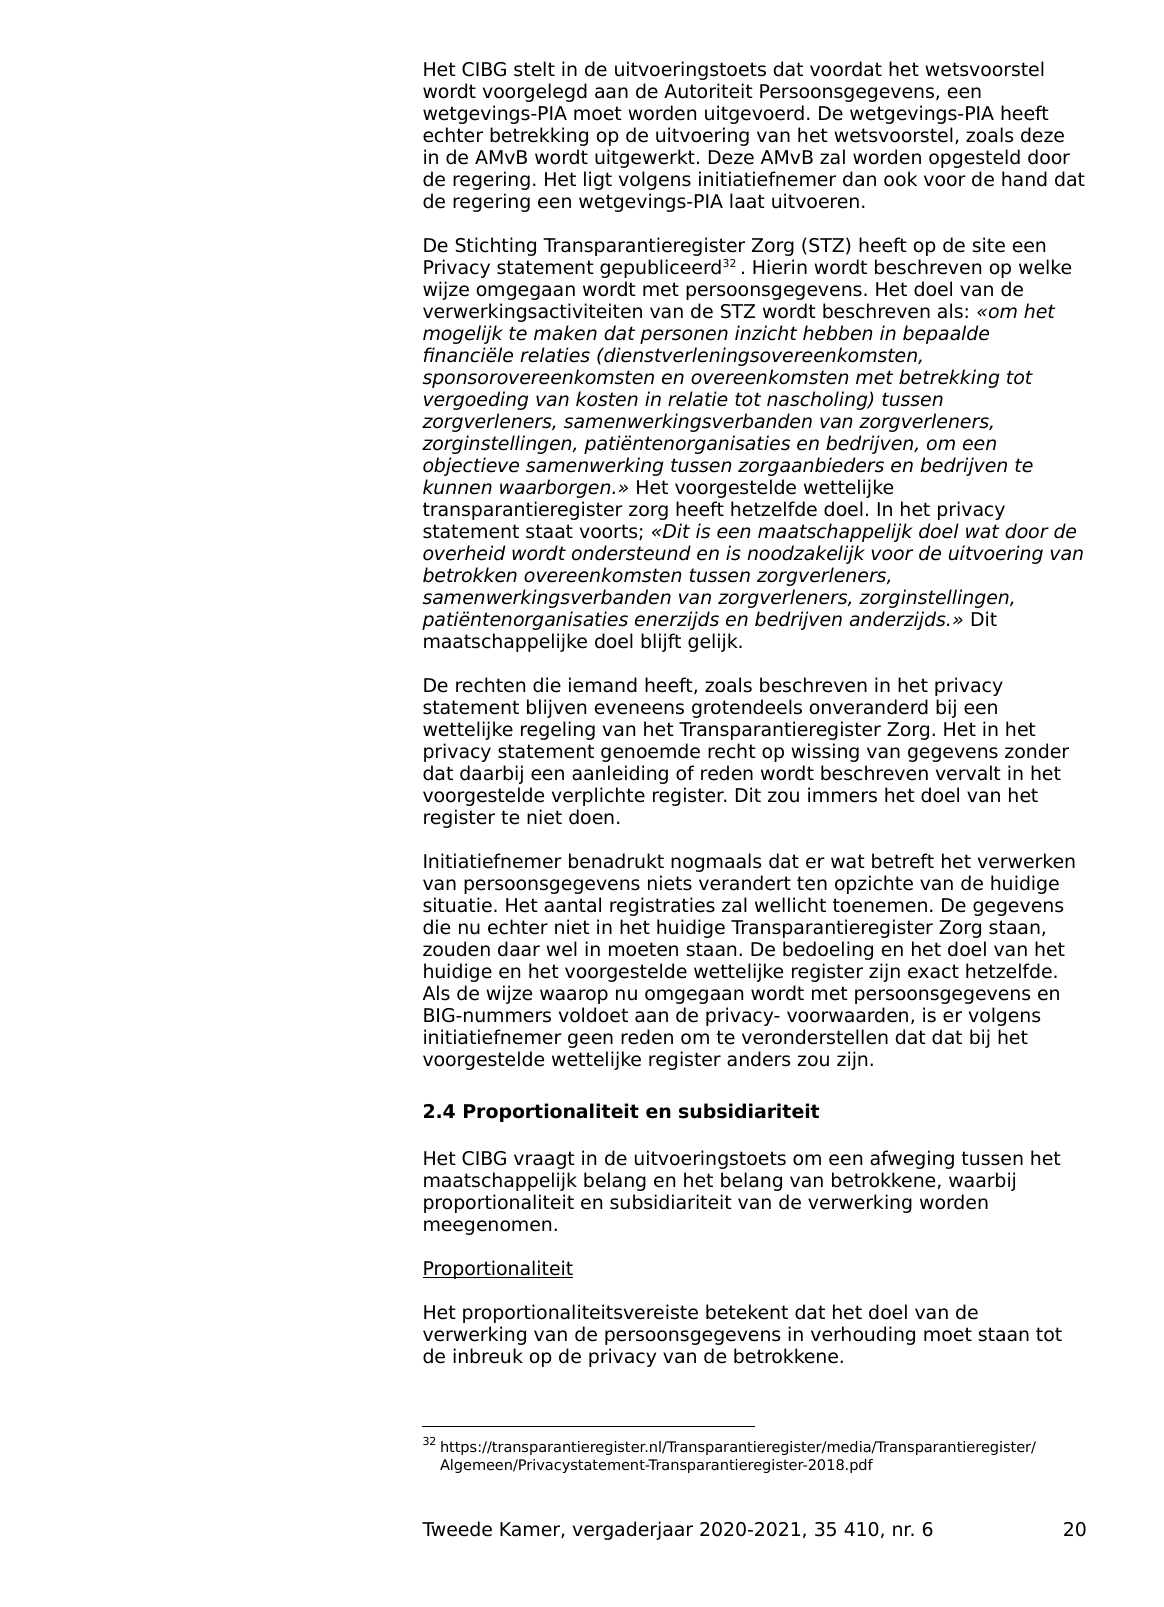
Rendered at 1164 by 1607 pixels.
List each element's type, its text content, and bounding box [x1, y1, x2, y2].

text Het CIBG stelt in de uitvoeringstoets dat voordat het wetsvoorstel wordt voorgelegd aan de Autoriteit Persoonsgegevens, een wetgevings-PIA moet worden uitgevoerd. De wetgevings-PIA heeft echter betrekking op de uitvoering van het wetsvoorstel, zoals deze in de AMvB wordt uitgewerkt. Deze AMvB zal worden opgesteld door de regering. Het ligt volgens initiatiefnemer dan ook voor de hand dat de regering een wetgevings-PIA laat uitvoeren. [422, 59, 1087, 213]
text Het CIBG vraagt in de uitvoeringstoets om een afweging tussen het maatschappelijk belang en het belang van betrokkene, waarbij proportionaliteit en subsidiariteit van de verwerking worden meegenomen. [422, 1148, 1087, 1236]
subtitle 2.4 Proportionaliteit en subsidiariteit [422, 1101, 1087, 1123]
text https://transparantieregister.nl/Transparantieregister/media/Transparantieregister/Algemeen/Privacystatement-Transparantieregister-2018.pdf [422, 1435, 1087, 1474]
text De rechten die iemand heeft, zoals beschreven in het privacy statement blijven eveneens grotendeels onveranderd bij een wettelijke regeling van het Transparantieregister Zorg. Het in het privacy statement genoemde recht op wissing van gegevens zonder dat daarbij een aanleiding of reden wordt beschreven vervalt in het voorgestelde verplichte register. Dit zou immers het doel van het register te niet doen. [422, 675, 1087, 829]
text Het proportionaliteitsvereiste betekent dat het doel van de verwerking van de persoonsgegevens in verhouding moet staan tot de inbreuk op de privacy van de betrokkene. [422, 1302, 1087, 1368]
text Initiatiefnemer benadrukt nogmaals dat er wat betreft het verwerken van persoonsgegevens niets verandert ten opzichte van de huidige situatie. Het aantal registraties zal wellicht toenemen. De gegevens die nu echter niet in het huidige Transparantieregister Zorg staan, zouden daar wel in moeten staan. De bedoeling en het doel van het huidige en het voorgestelde wettelijke register zijn exact hetzelfde. Als de wijze waarop nu omgegaan wordt met persoonsgegevens en BIG-nummers voldoet aan de privacy- voorwaarden, is er volgens initiatiefnemer geen reden om te veronderstellen dat dat bij het voorgestelde wettelijke register anders zou zijn. [422, 851, 1087, 1071]
subtitle Proportionaliteit [422, 1258, 1087, 1280]
text De Stichting Transparantieregister Zorg (STZ) heeft op de site een Privacy statement gepubliceerd. Hierin wordt beschreven op welke wijze omgegaan wordt met persoonsgegevens. Het doel van de verwerkingsactiviteiten van de STZ wordt beschreven als: «om het mogelijk te maken dat personen inzicht hebben in bepaalde financiële relaties (dienstverleningsovereenkomsten, sponsorovereenkomsten en overeenkomsten met betrekking tot vergoeding van kosten in relatie tot nascholing) tussen zorgverleners, samenwerkingsverbanden van zorgverleners, zorginstellingen, patiëntenorganisaties en bedrijven, om een objectieve samenwerking tussen zorgaanbieders en bedrijven te kunnen waarborgen.» Het voorgestelde wettelijke transparantieregister zorg heeft hetzelfde doel. In het privacy statement staat voorts; «Dit is een maatschappelijk doel wat door de overheid wordt ondersteund en is noodzakelijk voor de uitvoering van betrokken overeenkomsten tussen zorgverleners, samenwerkingsverbanden van zorgverleners, zorginstellingen, patiëntenorganisaties enerzijds en bedrijven anderzijds.» Dit maatschappelijke doel blijft gelijk. [422, 235, 1087, 653]
